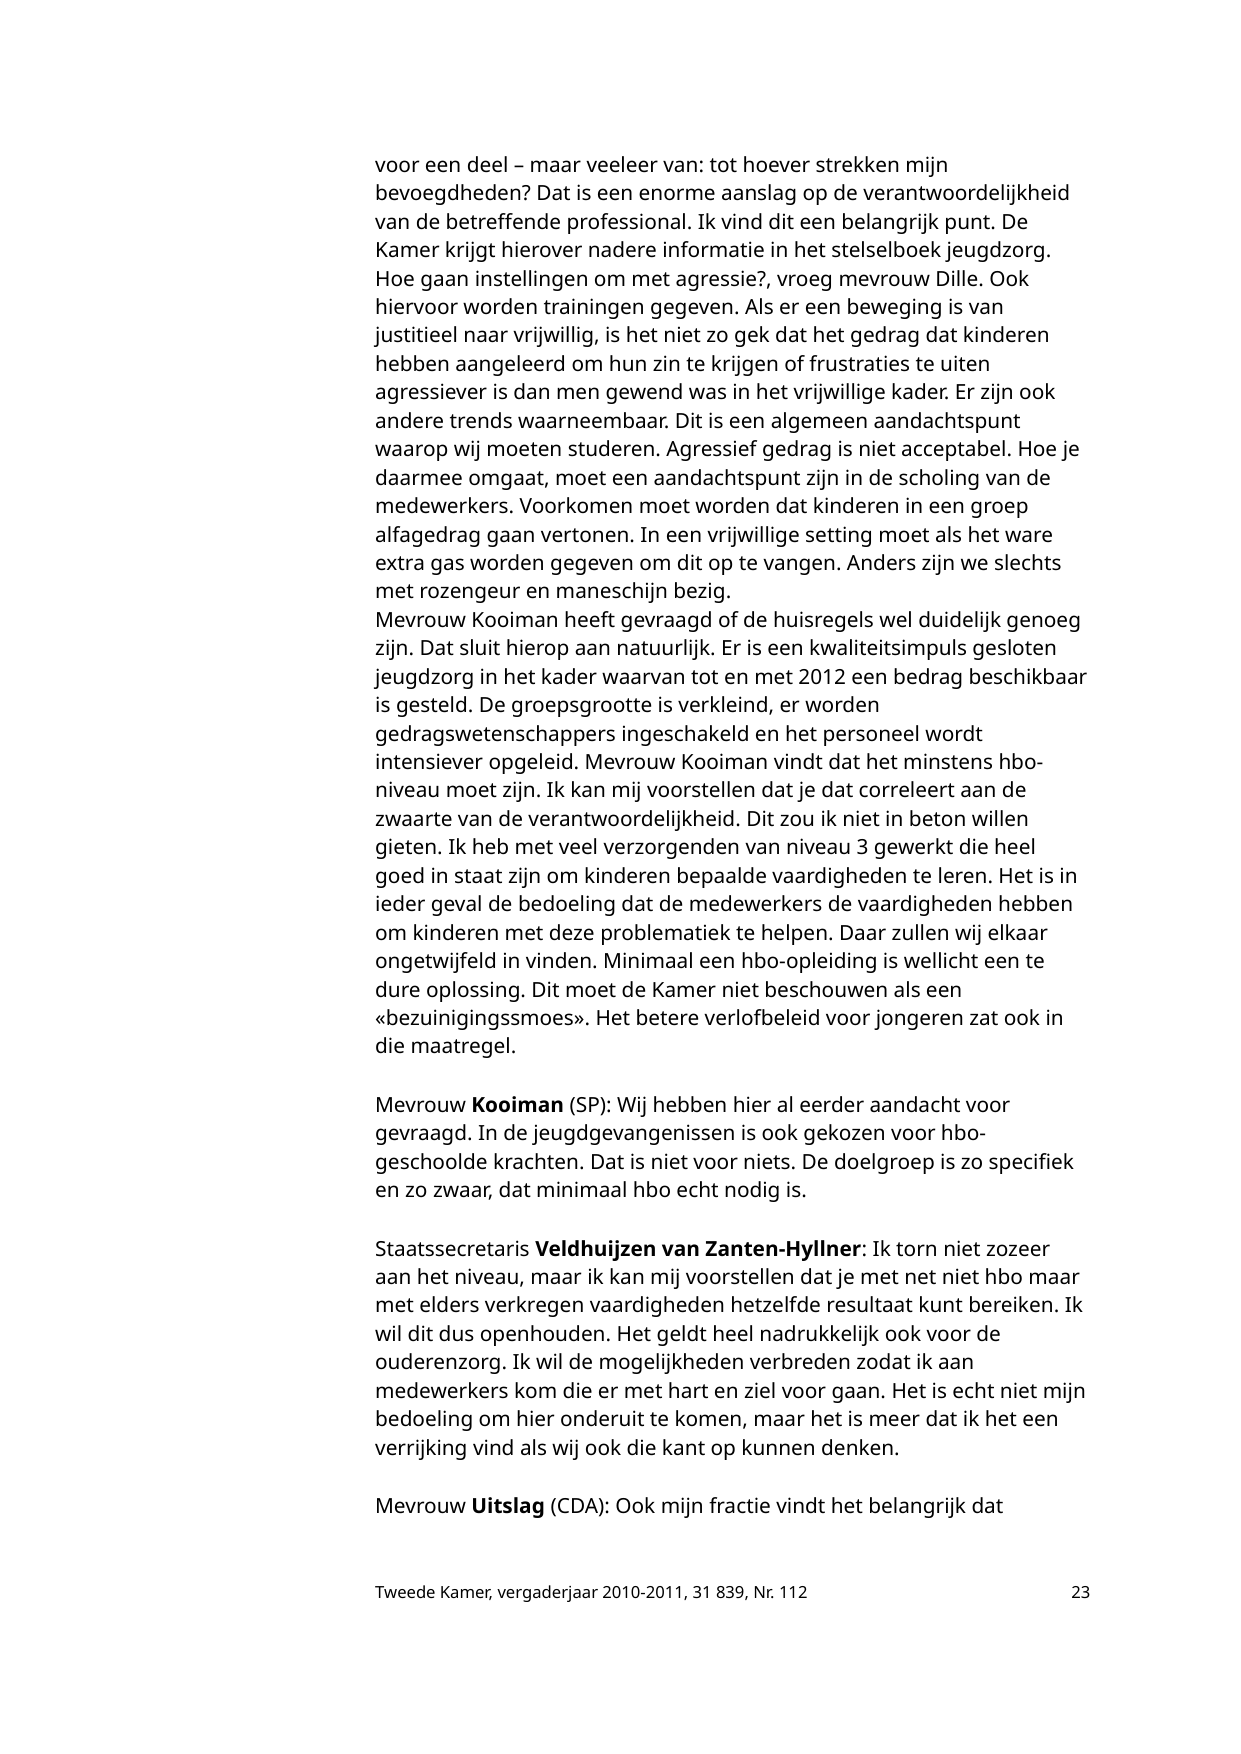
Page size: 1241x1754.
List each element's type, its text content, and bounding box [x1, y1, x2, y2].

text Hoe gaan instellingen om met agressie?, vroeg mevrouw Dille. Ook hiervoor worden trainingen gegeven. Als er een beweging is van justitieel naar vrijwillig, is het niet zo gek dat het gedrag dat kinderen hebben aangeleerd om hun zin te krijgen of frustraties te uiten agressiever is dan men gewend was in het vrijwillige kader. Er zijn ook andere trends waarneembaar. Dit is een algemeen aandachtspunt waarop wij moeten studeren. Agressief gedrag is niet acceptabel. Hoe je daarmee omgaat, moet een aandachtspunt zijn in de scholing van de medewerkers. Voorkomen moet worden dat kinderen in een groep alfagedrag gaan vertonen. In een vrijwillige setting moet als het ware extra gas worden gegeven om dit op te vangen. Anders zijn we slechts met rozengeur en maneschijn bezig. [375, 264, 1090, 605]
text voor een deel – maar veeleer van: tot hoever strekken mijn bevoegdheden? Dat is een enorme aanslag op de verantwoordelijkheid van de betreffende professional. Ik vind dit een belangrijk punt. De Kamer krijgt hierover nadere informatie in het stelselboek jeugdzorg. [375, 150, 1090, 264]
text Mevrouw Kooiman heeft gevraagd of de huisregels wel duidelijk genoeg zijn. Dat sluit hierop aan natuurlijk. Er is een kwaliteitsimpuls gesloten jeugdzorg in het kader waarvan tot en met 2012 een bedrag beschikbaar is gesteld. De groepsgrootte is verkleind, er worden gedragswetenschappers ingeschakeld en het personeel wordt intensiever opgeleid. Mevrouw Kooiman vindt dat het minstens hbo-niveau moet zijn. Ik kan mij voorstellen dat je dat correleert aan de zwaarte van de verantwoordelijkheid. Dit zou ik niet in beton willen gieten. Ik heb met veel verzorgenden van niveau 3 gewerkt die heel goed in staat zijn om kinderen bepaalde vaardigheden te leren. Het is in ieder geval de bedoeling dat de medewerkers de vaardigheden hebben om kinderen met deze problematiek te helpen. Daar zullen wij elkaar ongetwijfeld in vinden. Minimaal een hbo-opleiding is wellicht een te dure oplossing. Dit moet de Kamer niet beschouwen als een «bezuinigingssmoes». Het betere verlofbeleid voor jongeren zat ook in die maatregel. [375, 605, 1090, 1060]
text Mevrouw Uitslag (CDA): Ook mijn fractie vindt het belangrijk dat [375, 1491, 1090, 1520]
text Staatssecretaris Veldhuijzen van Zanten-Hyllner: Ik torn niet zozeer aan het niveau, maar ik kan mij voorstellen dat je met net niet hbo maar met elders verkregen vaardigheden hetzelfde resultaat kunt bereiken. Ik wil dit dus openhouden. Het geldt heel nadrukkelijk ook voor de ouderenzorg. Ik wil de mogelijkheden verbreden zodat ik aan medewerkers kom die er met hart en ziel voor gaan. Het is echt niet mijn bedoeling om hier onderuit te komen, maar het is meer dat ik het een verrijking vind als wij ook die kant op kunnen denken. [375, 1234, 1090, 1461]
text Mevrouw Kooiman (SP): Wij hebben hier al eerder aandacht voor gevraagd. In de jeugdgevangenissen is ook gekozen voor hbo-geschoolde krachten. Dat is niet voor niets. De doelgroep is zo specifiek en zo zwaar, dat minimaal hbo echt nodig is. [375, 1090, 1090, 1204]
